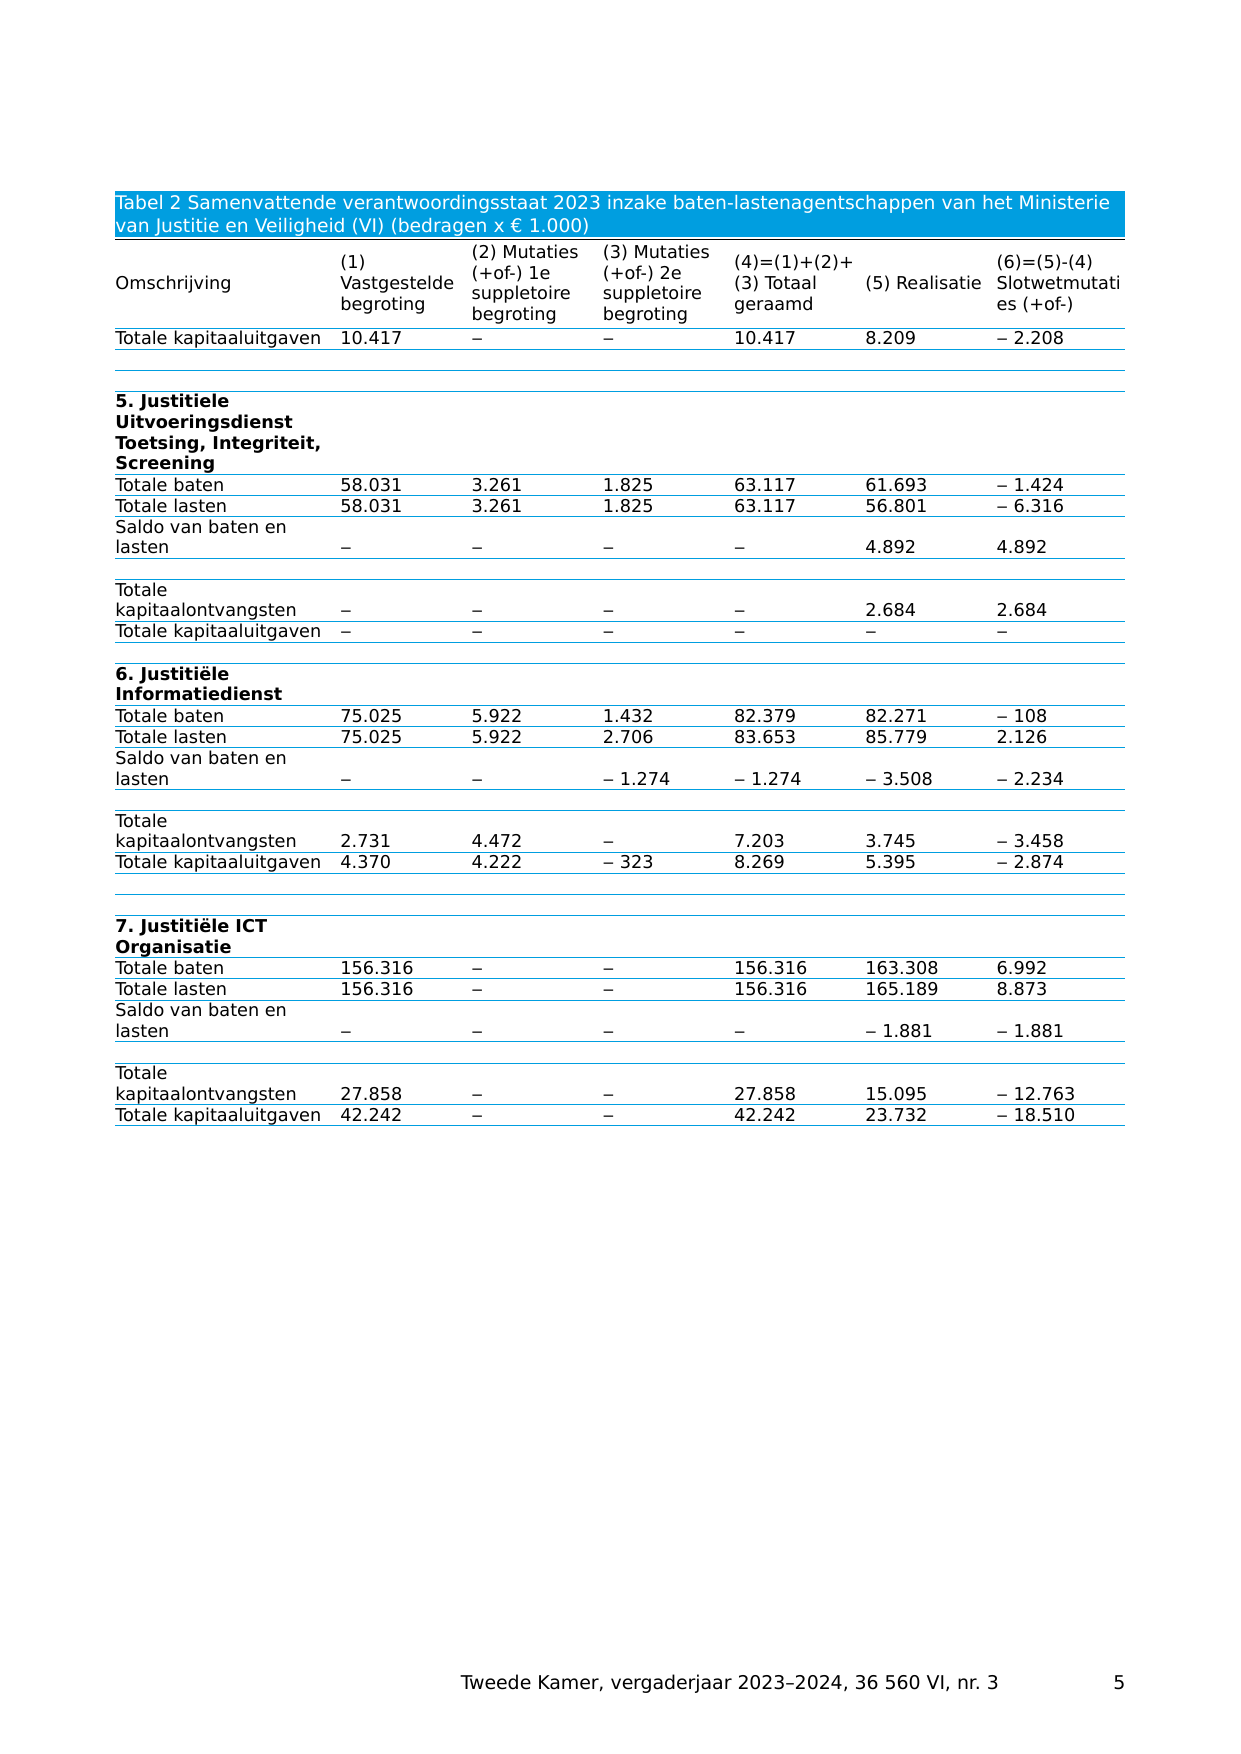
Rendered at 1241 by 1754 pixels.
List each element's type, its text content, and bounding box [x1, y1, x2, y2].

table_cell [600, 664, 731, 705]
table_cell 58.031 [337, 475, 468, 495]
table_cell 1.825 [600, 496, 731, 516]
table_cell [862, 371, 993, 391]
table_cell ‒ 3.508 [862, 748, 993, 789]
table_cell ‒ [469, 517, 600, 558]
table_cell 2.126 [994, 727, 1125, 747]
table_cell [994, 664, 1125, 705]
table_cell 156.316 [337, 979, 468, 999]
table_cell [115, 559, 337, 579]
table_cell [994, 371, 1125, 391]
table_cell [862, 874, 993, 894]
table_cell Totale lasten [115, 727, 337, 747]
table_cell Totale kapitaaluitgaven [115, 329, 337, 349]
table_cell 4.472 [469, 811, 600, 852]
table_cell [731, 1042, 862, 1062]
table_cell [600, 392, 731, 474]
table_cell Saldo van baten en lasten [115, 1001, 337, 1041]
table_cell [600, 350, 731, 370]
table_cell ‒ [337, 580, 468, 621]
table_cell 8.269 [731, 853, 862, 873]
table_cell ‒ [600, 1064, 731, 1104]
table_cell [862, 1042, 993, 1062]
table_cell Totale kapitaaluitgaven [115, 1105, 337, 1125]
table_cell 27.858 [731, 1064, 862, 1104]
table_cell ‒ 12.763 [994, 1064, 1125, 1104]
table_cell [731, 664, 862, 705]
table_cell [731, 895, 862, 915]
table_cell [469, 895, 600, 915]
table_cell [337, 895, 468, 915]
table_cell ‒ 1.274 [731, 748, 862, 789]
table_cell ‒ 1.424 [994, 475, 1125, 495]
table_cell [994, 643, 1125, 663]
table_cell ‒ [469, 748, 600, 789]
table_cell [469, 916, 600, 957]
table_cell [469, 371, 600, 391]
table_cell ‒ 18.510 [994, 1105, 1125, 1125]
table_cell 42.242 [337, 1105, 468, 1125]
table_cell [862, 350, 993, 370]
table_cell 15.095 [862, 1064, 993, 1104]
table_cell ‒ [469, 329, 600, 349]
table_cell [731, 392, 862, 474]
table_cell [600, 643, 731, 663]
table_cell [862, 895, 993, 915]
table_cell [731, 874, 862, 894]
table_cell Totale baten [115, 958, 337, 978]
table_cell [862, 916, 993, 957]
table_cell Totale lasten [115, 496, 337, 516]
table_cell 6.992 [994, 958, 1125, 978]
table_cell Omschrijving [115, 240, 337, 327]
table_cell 4.222 [469, 853, 600, 873]
table_cell [469, 664, 600, 705]
table_cell Totale kapitaalontvangsten [115, 580, 337, 621]
table_cell Totale kapitaaluitgaven [115, 622, 337, 642]
table_cell [994, 1042, 1125, 1062]
table_cell ‒ [469, 1001, 600, 1041]
table_cell ‒ [731, 1001, 862, 1041]
table_cell Totale baten [115, 706, 337, 726]
table_cell [600, 916, 731, 957]
table_cell [600, 874, 731, 894]
table_cell 2.731 [337, 811, 468, 852]
table_cell [731, 559, 862, 579]
table_cell 75.025 [337, 727, 468, 747]
table_cell 10.417 [337, 329, 468, 349]
table_cell ‒ [469, 1064, 600, 1104]
table_cell [469, 874, 600, 894]
table_cell [337, 664, 468, 705]
table_cell (1) Vastgestelde begroting [337, 240, 468, 327]
table_cell 2.684 [994, 580, 1125, 621]
table_cell [862, 643, 993, 663]
table_cell 8.209 [862, 329, 993, 349]
table_cell ‒ [862, 622, 993, 642]
table_cell Saldo van baten en lasten [115, 748, 337, 789]
table_cell ‒ [469, 580, 600, 621]
table_cell ‒ [337, 748, 468, 789]
table_cell [337, 916, 468, 957]
table_cell [600, 559, 731, 579]
table_cell [337, 350, 468, 370]
table_cell 163.308 [862, 958, 993, 978]
table_cell ‒ [600, 1105, 731, 1125]
table_cell [600, 371, 731, 391]
table_cell 4.370 [337, 853, 468, 873]
table_cell 4.892 [862, 517, 993, 558]
table_cell [731, 371, 862, 391]
table_cell 3.261 [469, 496, 600, 516]
table_cell 3.261 [469, 475, 600, 495]
table_cell [469, 1042, 600, 1062]
table_cell 85.779 [862, 727, 993, 747]
table_cell [600, 895, 731, 915]
table_cell [337, 874, 468, 894]
table_cell 8.873 [994, 979, 1125, 999]
table_cell ‒ 3.458 [994, 811, 1125, 852]
table_cell 61.693 [862, 475, 993, 495]
table_cell 1.825 [600, 475, 731, 495]
table_cell [337, 371, 468, 391]
table_cell [862, 392, 993, 474]
table_cell ‒ 1.881 [862, 1001, 993, 1041]
table_cell ‒ [469, 1105, 600, 1125]
table_cell ‒ [600, 329, 731, 349]
table_cell ‒ [337, 1001, 468, 1041]
table_cell 82.379 [731, 706, 862, 726]
table_cell ‒ [731, 517, 862, 558]
table_cell 6. Justitiële Informatiedienst [115, 664, 337, 705]
table_cell [994, 874, 1125, 894]
table_cell [115, 350, 337, 370]
table_cell [115, 643, 337, 663]
table_cell [115, 1042, 337, 1062]
table_cell 4.892 [994, 517, 1125, 558]
table_cell 156.316 [731, 979, 862, 999]
table_cell ‒ [994, 622, 1125, 642]
table_cell 1.432 [600, 706, 731, 726]
table_cell ‒ [600, 517, 731, 558]
table_cell 58.031 [337, 496, 468, 516]
table_cell ‒ [600, 622, 731, 642]
table_cell [469, 392, 600, 474]
table_cell Totale kapitaalontvangsten [115, 1064, 337, 1104]
table_cell ‒ 1.881 [994, 1001, 1125, 1041]
table_cell 5.395 [862, 853, 993, 873]
table_cell 2.706 [600, 727, 731, 747]
table_cell 23.732 [862, 1105, 993, 1125]
table_cell ‒ 2.234 [994, 748, 1125, 789]
table_cell [994, 790, 1125, 810]
table_cell ‒ [469, 979, 600, 999]
table_cell 7.203 [731, 811, 862, 852]
table_cell [862, 790, 993, 810]
table_cell ‒ 1.274 [600, 748, 731, 789]
table_cell [115, 895, 337, 915]
table_cell 56.801 [862, 496, 993, 516]
table_cell 63.117 [731, 475, 862, 495]
table_cell ‒ [731, 580, 862, 621]
table_cell 10.417 [731, 329, 862, 349]
table_cell ‒ [600, 811, 731, 852]
table_cell [337, 559, 468, 579]
table_cell [994, 559, 1125, 579]
table_cell 156.316 [731, 958, 862, 978]
table_cell [337, 643, 468, 663]
table_cell [994, 916, 1125, 957]
table_cell [994, 895, 1125, 915]
table_cell ‒ [600, 580, 731, 621]
table_cell ‒ 6.316 [994, 496, 1125, 516]
table_cell [994, 350, 1125, 370]
table_cell Totale kapitaaluitgaven [115, 853, 337, 873]
table_cell 3.745 [862, 811, 993, 852]
table_cell 83.653 [731, 727, 862, 747]
table_cell [862, 664, 993, 705]
table_cell [600, 790, 731, 810]
table_cell ‒ [469, 958, 600, 978]
table_cell 165.189 [862, 979, 993, 999]
table_cell [469, 559, 600, 579]
table_cell ‒ 323 [600, 853, 731, 873]
table_cell [469, 790, 600, 810]
table_cell (4)=(1)+(2)+(3) Totaal geraamd [731, 240, 862, 327]
table_cell [994, 392, 1125, 474]
table_cell [731, 643, 862, 663]
table_cell (3) Mutaties (+of-) 2e suppletoire begroting [600, 240, 731, 327]
table_cell Totale kapitaalontvangsten [115, 811, 337, 852]
table_cell 5.922 [469, 727, 600, 747]
table_cell 156.316 [337, 958, 468, 978]
table_cell [600, 1042, 731, 1062]
table_cell Saldo van baten en lasten [115, 517, 337, 558]
table_cell ‒ [337, 517, 468, 558]
table_cell 42.242 [731, 1105, 862, 1125]
table_cell [337, 790, 468, 810]
table_cell 63.117 [731, 496, 862, 516]
table_cell [731, 916, 862, 957]
table_cell 75.025 [337, 706, 468, 726]
table_cell 5.922 [469, 706, 600, 726]
table_cell [731, 790, 862, 810]
table_cell 82.271 [862, 706, 993, 726]
table_cell [115, 790, 337, 810]
table_cell [337, 392, 468, 474]
table_cell [469, 643, 600, 663]
table_cell [862, 559, 993, 579]
table_cell 7. Justitiële ICT Organisatie [115, 916, 337, 957]
table_cell ‒ [600, 958, 731, 978]
table_cell [731, 350, 862, 370]
table_cell 5. Justitiele Uitvoeringsdienst Toetsing, Integriteit, Screening [115, 392, 337, 474]
table_cell (2) Mutaties (+of-) 1e suppletoire begroting [469, 240, 600, 327]
table_cell ‒ 2.208 [994, 329, 1125, 349]
table_cell ‒ [600, 979, 731, 999]
table_cell (5) Realisatie [862, 240, 993, 327]
table_cell ‒ [600, 1001, 731, 1041]
table_cell 27.858 [337, 1064, 468, 1104]
table_cell ‒ [469, 622, 600, 642]
table_cell Totale lasten [115, 979, 337, 999]
table_cell ‒ [337, 622, 468, 642]
table_cell [115, 371, 337, 391]
table_cell (6)=(5)-(4) Slotwetmutaties (+of-) [994, 240, 1125, 327]
table_cell ‒ [731, 622, 862, 642]
table_cell 2.684 [862, 580, 993, 621]
table_cell [115, 874, 337, 894]
table_cell [469, 350, 600, 370]
table_cell ‒ 108 [994, 706, 1125, 726]
table_cell ‒ 2.874 [994, 853, 1125, 873]
table_cell [337, 1042, 468, 1062]
table_cell Totale baten [115, 475, 337, 495]
